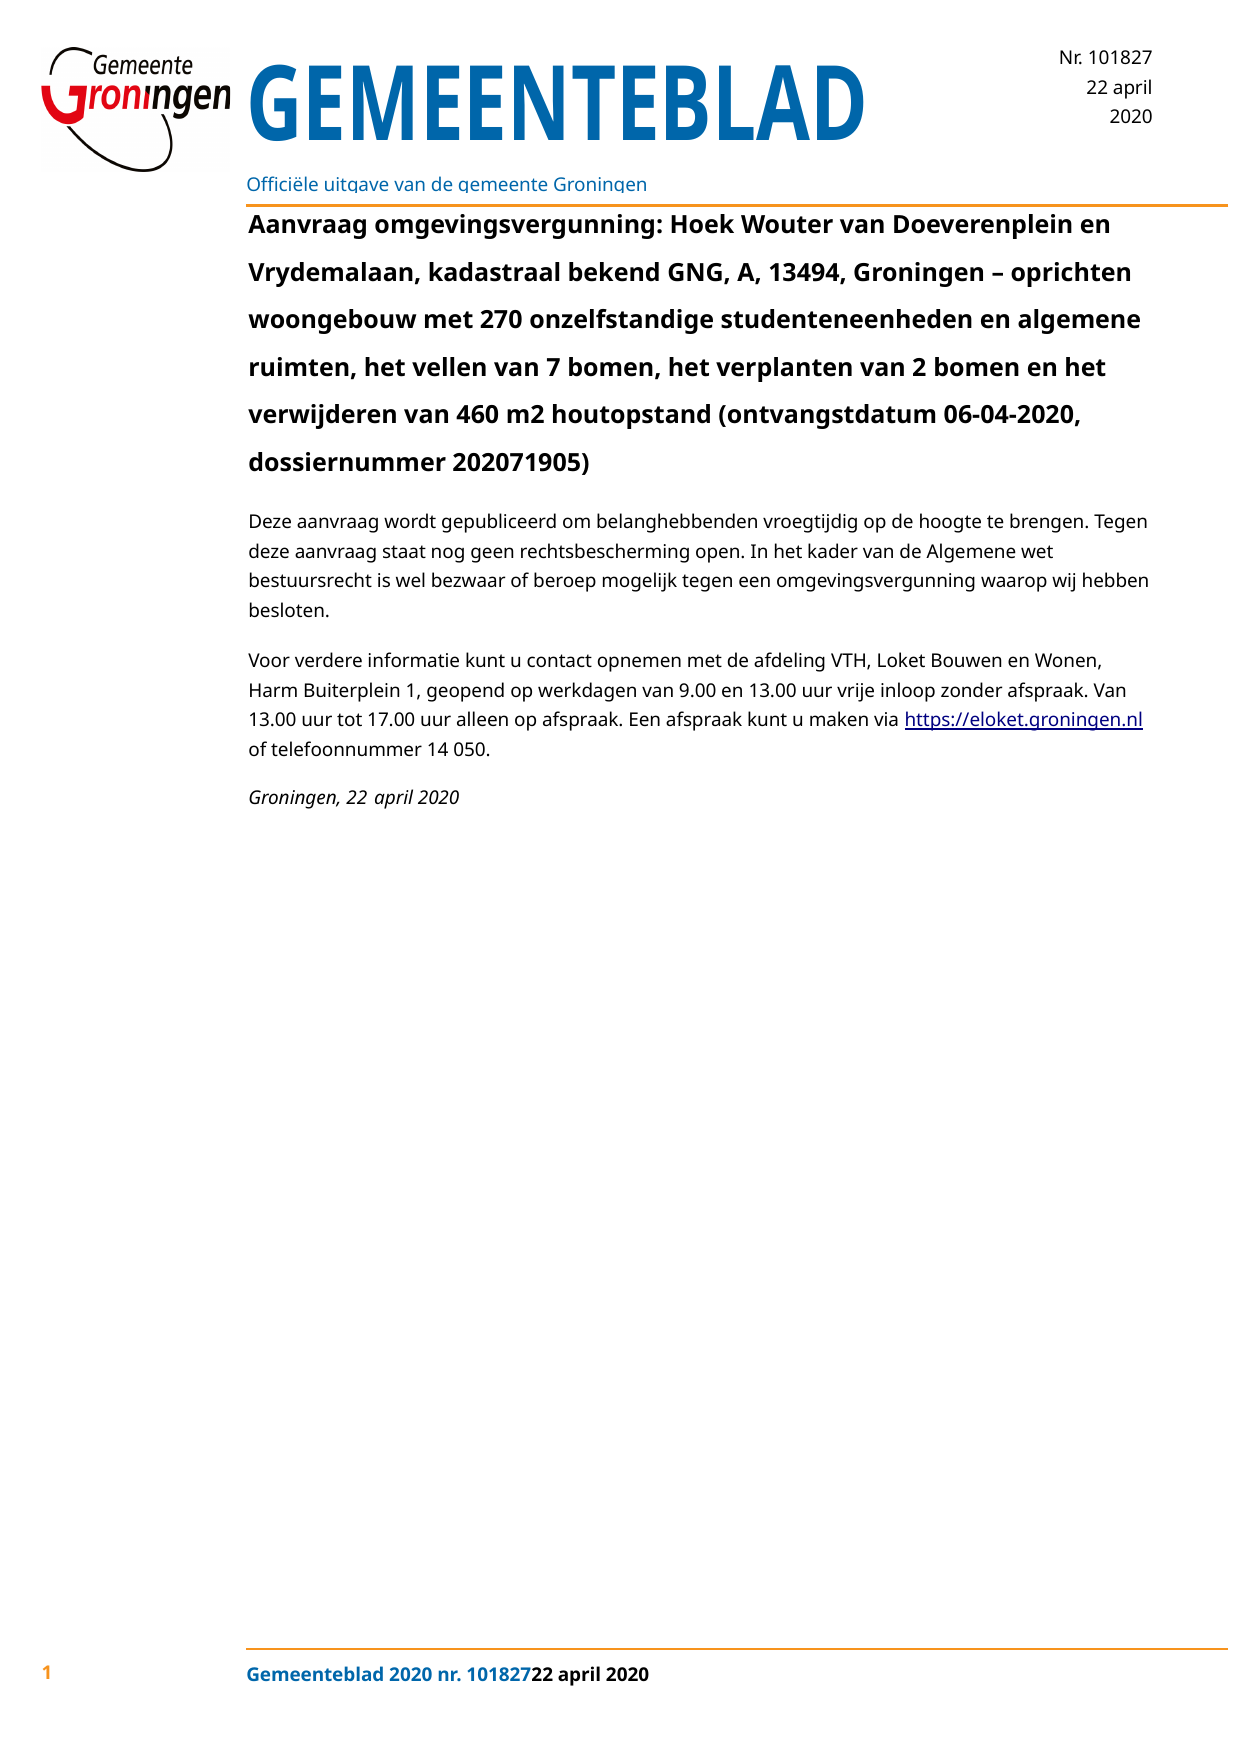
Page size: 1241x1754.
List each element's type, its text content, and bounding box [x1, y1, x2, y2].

text Deze aanvraag wordt gepubliceerd om belanghebbenden vroegtijdig op de hoogte te brengen. Tegen deze aanvraag staat nog geen rechtsbescherming open. In het kader van de Algemene wet bestuursrecht is wel bezwaar of beroep mogelijk tegen een omgevingsvergunning waarop wij hebben besloten. [248, 508, 1152, 623]
text Voor verdere informatie kunt u contact opnemen met de afdeling VTH, Loket Bouwen en Wonen, Harm Buiterplein 1, geopend op werkdagen van 9.00 en 13.00 uur vrije inloop zonder afspraak. Van 13.00 uur tot 17.00 uur alleen op afspraak. Een afspraak kunt u maken via https://eloket.groningen.nl of telefoonnummer 14 050. [248, 647, 1152, 762]
picture [41, 47, 231, 172]
text Aanvraag omgevingsvergunning: Hoek Wouter van Doeverenplein en Vrydemalaan, kadastraal bekend GNG, A, 13494, Groningen – oprichten woongebouw met 270 onzelfstandige studenteneenheden en algemene ruimten, het vellen van 7 bomen, het verplanten van 2 bomen en het verwijderen van 460 m2 houtopstand (ontvangstdatum 06-04-2020, dossiernummer 202071905) [248, 207, 1152, 479]
text Groningen, 22 april 2020 [248, 784, 1152, 810]
